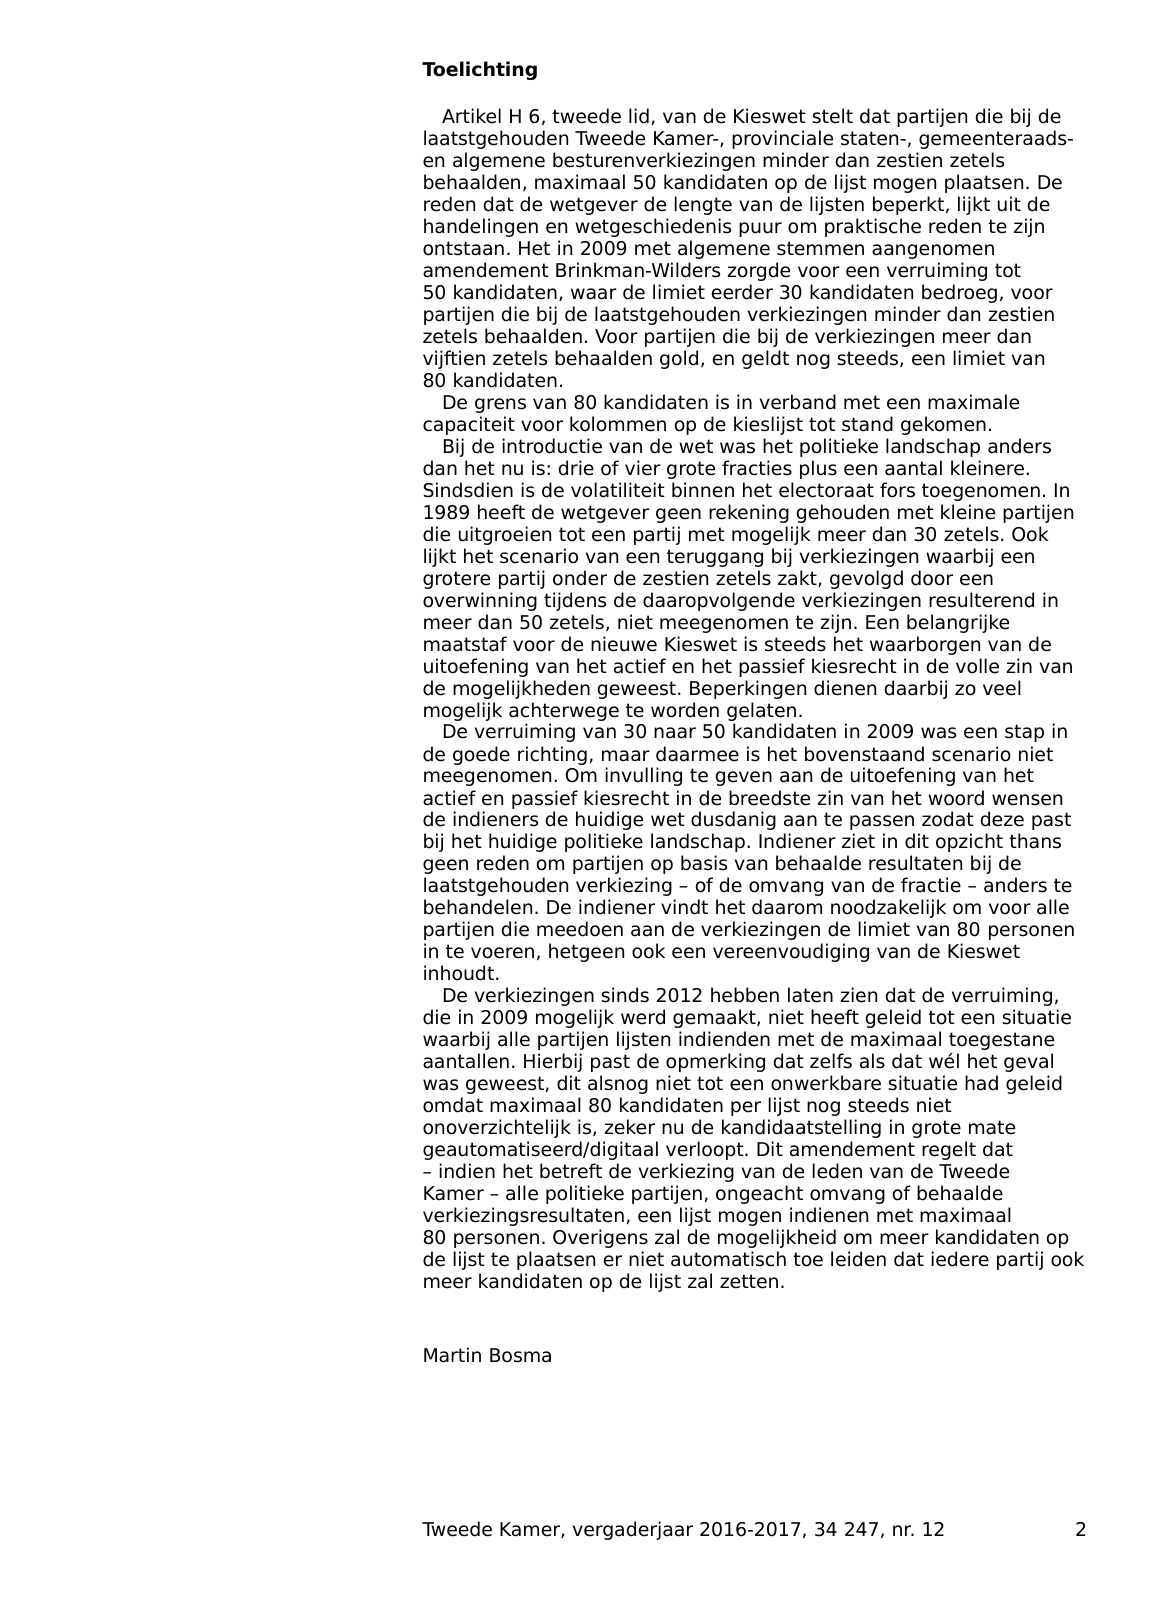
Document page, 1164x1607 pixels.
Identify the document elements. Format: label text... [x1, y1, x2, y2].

text Bij de introductie van de wet was het politieke landschap anders dan het nu is: drie of vier grote fracties plus een aantal kleinere. Sindsdien is de volatiliteit binnen het electoraat fors toegenomen. In 1989 heeft de wetgever geen rekening gehouden met kleine partijen die uitgroeien tot een partij met mogelijk meer dan 30 zetels. Ook lijkt het scenario van een teruggang bij verkiezingen waarbij een grotere partij onder de zestien zetels zakt, gevolgd door een overwinning tijdens de daaropvolgende verkiezingen resulterend in meer dan 50 zetels, niet meegenomen te zijn. Een belangrijke maatstaf voor de nieuwe Kieswet is steeds het waarborgen van de uitoefening van het actief en het passief kiesrecht in de volle zin van de mogelijkheden geweest. Beperkingen dienen daarbij zo veel mogelijk achterwege te worden gelaten. [422, 436, 1087, 721]
text Artikel H 6, tweede lid, van de Kieswet stelt dat partijen die bij de laatstgehouden Tweede Kamer-, provinciale staten-, gemeenteraads- en algemene besturenverkiezingen minder dan zestien zetels behaalden, maximaal 50 kandidaten op de lijst mogen plaatsen. De reden dat de wetgever de lengte van de lijsten beperkt, lijkt uit de handelingen en wetgeschiedenis puur om praktische reden te zijn ontstaan. Het in 2009 met algemene stemmen aangenomen amendement Brinkman-Wilders zorgde voor een verruiming tot 50 kandidaten, waar de limiet eerder 30 kandidaten bedroeg, voor partijen die bij de laatstgehouden verkiezingen minder dan zestien zetels behaalden. Voor partijen die bij de verkiezingen meer dan vijftien zetels behaalden gold, en geldt nog steeds, een limiet van 80 kandidaten. [422, 106, 1087, 392]
text De verruiming van 30 naar 50 kandidaten in 2009 was een stap in de goede richting, maar daarmee is het bovenstaand scenario niet meegenomen. Om invulling te geven aan de uitoefening van het actief en passief kiesrecht in de breedste zin van het woord wensen de indieners de huidige wet dusdanig aan te passen zodat deze past bij het huidige politieke landschap. Indiener ziet in dit opzicht thans geen reden om partijen op basis van behaalde resultaten bij de laatstgehouden verkiezing – of de omvang van de fractie – anders te behandelen. De indiener vindt het daarom noodzakelijk om voor alle partijen die meedoen aan de verkiezingen de limiet van 80 personen in te voeren, hetgeen ook een vereenvoudiging van de Kieswet inhoudt. [422, 721, 1087, 985]
text Martin Bosma [422, 1323, 1087, 1367]
text De verkiezingen sinds 2012 hebben laten zien dat de verruiming, die in 2009 mogelijk werd gemaakt, niet heeft geleid tot een situatie waarbij alle partijen lijsten indienden met de maximaal toegestane aantallen. Hierbij past de opmerking dat zelfs als dat wél het geval was geweest, dit alsnog niet tot een onwerkbare situatie had geleid omdat maximaal 80 kandidaten per lijst nog steeds niet onoverzichtelijk is, zeker nu de kandidaatstelling in grote mate geautomatiseerd/digitaal verloopt. Dit amendement regelt dat – indien het betreft de verkiezing van de leden van de Tweede Kamer – alle politieke partijen, ongeacht omvang of behaalde verkiezingsresultaten, een lijst mogen indienen met maximaal 80 personen. Overigens zal de mogelijkheid om meer kandidaten op de lijst te plaatsen er niet automatisch toe leiden dat iedere partij ook meer kandidaten op de lijst zal zetten. [422, 985, 1087, 1293]
subtitle Toelichting [422, 59, 1087, 81]
text De grens van 80 kandidaten is in verband met een maximale capaciteit voor kolommen op de kieslijst tot stand gekomen. [422, 392, 1087, 436]
